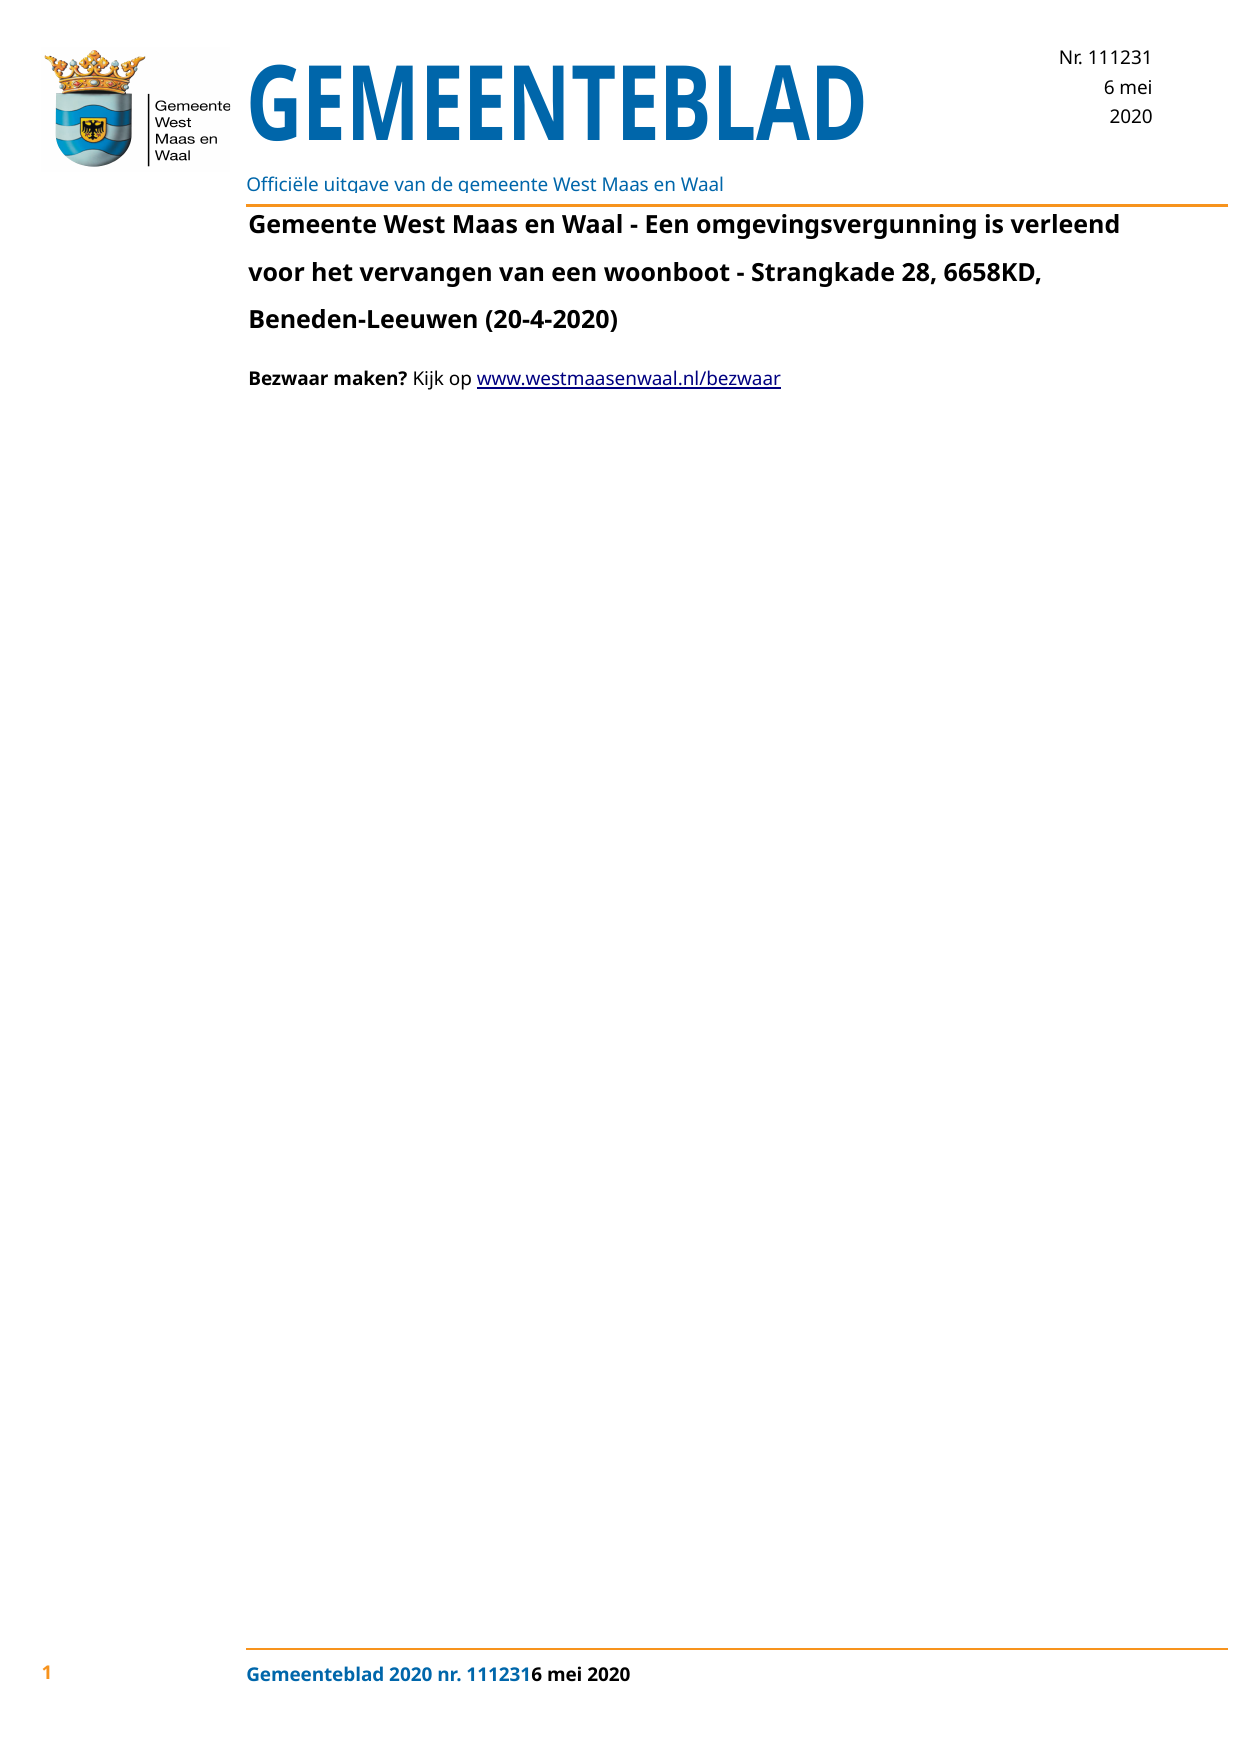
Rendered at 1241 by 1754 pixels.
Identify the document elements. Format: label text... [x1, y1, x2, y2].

text Bezwaar maken? Kijk op www.westmaasenwaal.nl/bezwaar [248, 366, 1152, 391]
text Gemeente West Maas en Waal - Een omgevingsvergunning is verleend voor het vervangen van een woonboot - Strangkade 28, 6658KD, Beneden-Leeuwen (20-4-2020) [248, 207, 1152, 336]
picture [41, 47, 231, 172]
